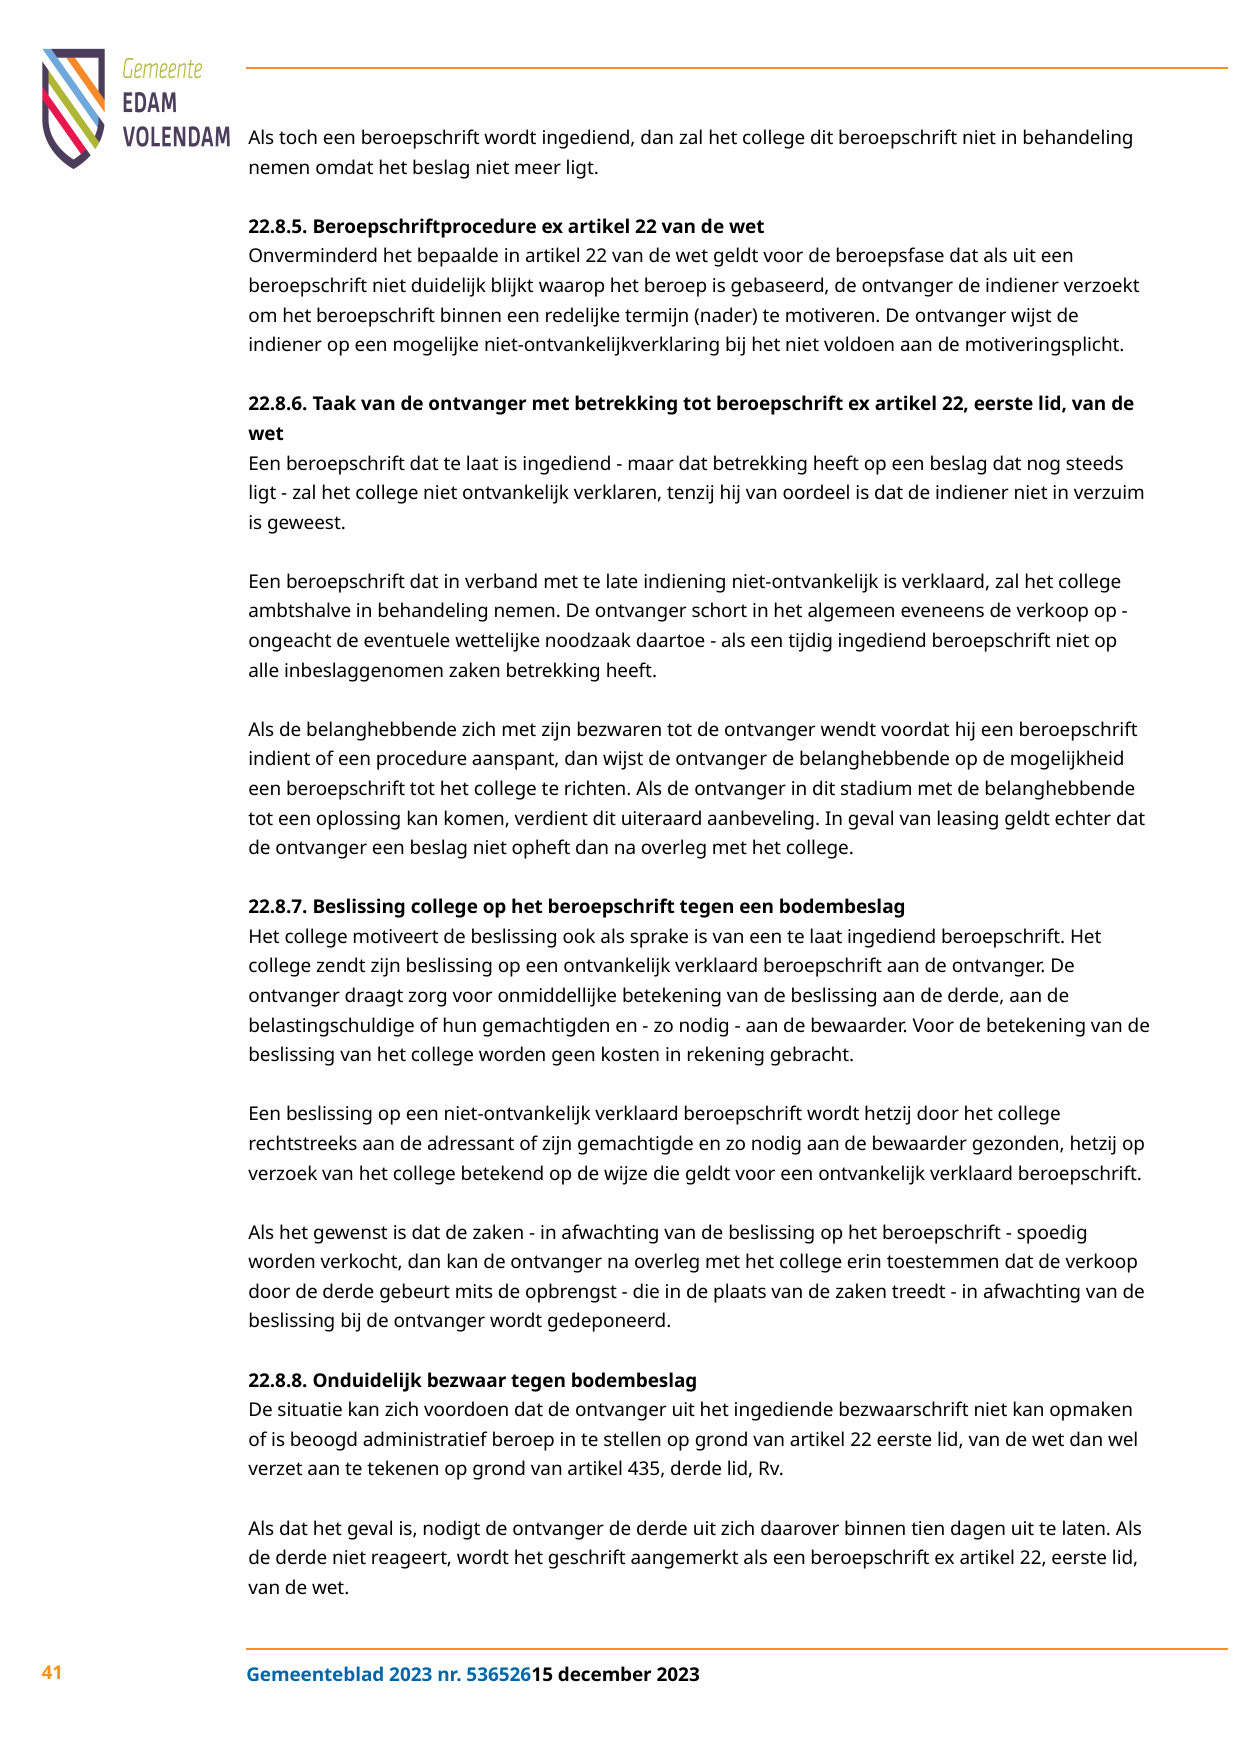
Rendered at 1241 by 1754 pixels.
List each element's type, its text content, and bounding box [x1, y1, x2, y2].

text Als het gewenst is dat de zaken - in afwachting van de beslissing op het beroepschrift - spoedig worden verkocht, dan kan de ontvanger na overleg met het college erin toestemmen dat de verkoop door de derde gebeurt mits de opbrengst - die in de plaats van de zaken treedt - in afwachting van de beslissing bij de ontvanger wordt gedeponeerd. [248, 1219, 1152, 1333]
text Het college motiveert de beslissing ook als sprake is van een te laat ingediend beroepschrift. Het college zendt zijn beslissing op een ontvankelijk verklaard beroepschrift aan de ontvanger. De ontvanger draagt zorg voor onmiddellijke betekening van de beslissing aan de derde, aan de belastingschuldige of hun gemachtigden en - zo nodig - aan de bewaarder. Voor de betekening van de beslissing van het college worden geen kosten in rekening gebracht. [248, 923, 1152, 1067]
text 22.8.7. Beslissing college op het beroepschrift tegen een bodembeslag [248, 893, 1152, 919]
text Een beroepschrift dat te laat is ingediend - maar dat betrekking heeft op een beslag dat nog steeds ligt - zal het college niet ontvankelijk verklaren, tenzij hij van oordeel is dat de indiener niet in verzuim is geweest. [248, 450, 1152, 535]
text Een beslissing op een niet-ontvankelijk verklaard beroepschrift wordt hetzij door het college rechtstreeks aan de adressant of zijn gemachtigde en zo nodig aan de bewaarder gezonden, hetzij op verzoek van het college betekend op de wijze die geldt voor een ontvankelijk verklaard beroepschrift. [248, 1101, 1152, 1186]
text Onverminderd het bepaalde in artikel 22 van de wet geldt voor de beroepsfase dat als uit een beroepschrift niet duidelijk blijkt waarop het beroep is gebaseerd, de ontvanger de indiener verzoekt om het beroepschrift binnen een redelijke termijn (nader) te motiveren. De ontvanger wijst de indiener op een mogelijke niet-ontvankelijkverklaring bij het niet voldoen aan de motiveringsplicht. [248, 243, 1152, 357]
text 22.8.5. Beroepschriftprocedure ex artikel 22 van de wet [248, 213, 1152, 239]
text Als de belanghebbende zich met zijn bezwaren tot de ontvanger wendt voordat hij een beroepschrift indient of een procedure aanspant, dan wijst de ontvanger de belanghebbende op de mogelijkheid een beroepschrift tot het college te richten. Als de ontvanger in dit stadium met de belanghebbende tot een oplossing kan komen, verdient dit uiteraard aanbeveling. In geval van leasing geldt echter dat de ontvanger een beslag niet opheft dan na overleg met het college. [248, 716, 1152, 860]
text Als dat het geval is, nodigt de ontvanger de derde uit zich daarover binnen tien dagen uit te laten. Als de derde niet reageert, wordt het geschrift aangemerkt als een beroepschrift ex artikel 22, eerste lid, van de wet. [248, 1515, 1152, 1600]
text De situatie kan zich voordoen dat de ontvanger uit het ingediende bezwaarschrift niet kan opmaken of is beoogd administratief beroep in te stellen op grond van artikel 22 eerste lid, van de wet dan wel verzet aan te tekenen op grond van artikel 435, derde lid, Rv. [248, 1396, 1152, 1481]
text Een beroepschrift dat in verband met te late indiening niet-ontvankelijk is verklaard, zal het college ambtshalve in behandeling nemen. De ontvanger schort in het algemeen eveneens de verkoop op - ongeacht de eventuele wettelijke noodzaak daartoe - als een tijdig ingediend beroepschrift niet op alle inbeslaggenomen zaken betrekking heeft. [248, 568, 1152, 683]
text Als toch een beroepschrift wordt ingediend, dan zal het college dit beroepschrift niet in behandeling nemen omdat het beslag niet meer ligt. [248, 124, 1152, 180]
text 22.8.6. Taak van de ontvanger met betrekking tot beroepschrift ex artikel 22, eerste lid, van de wet [248, 391, 1152, 446]
picture [41, 47, 231, 172]
text 22.8.8. Onduidelijk bezwaar tegen bodembeslag [248, 1367, 1152, 1393]
